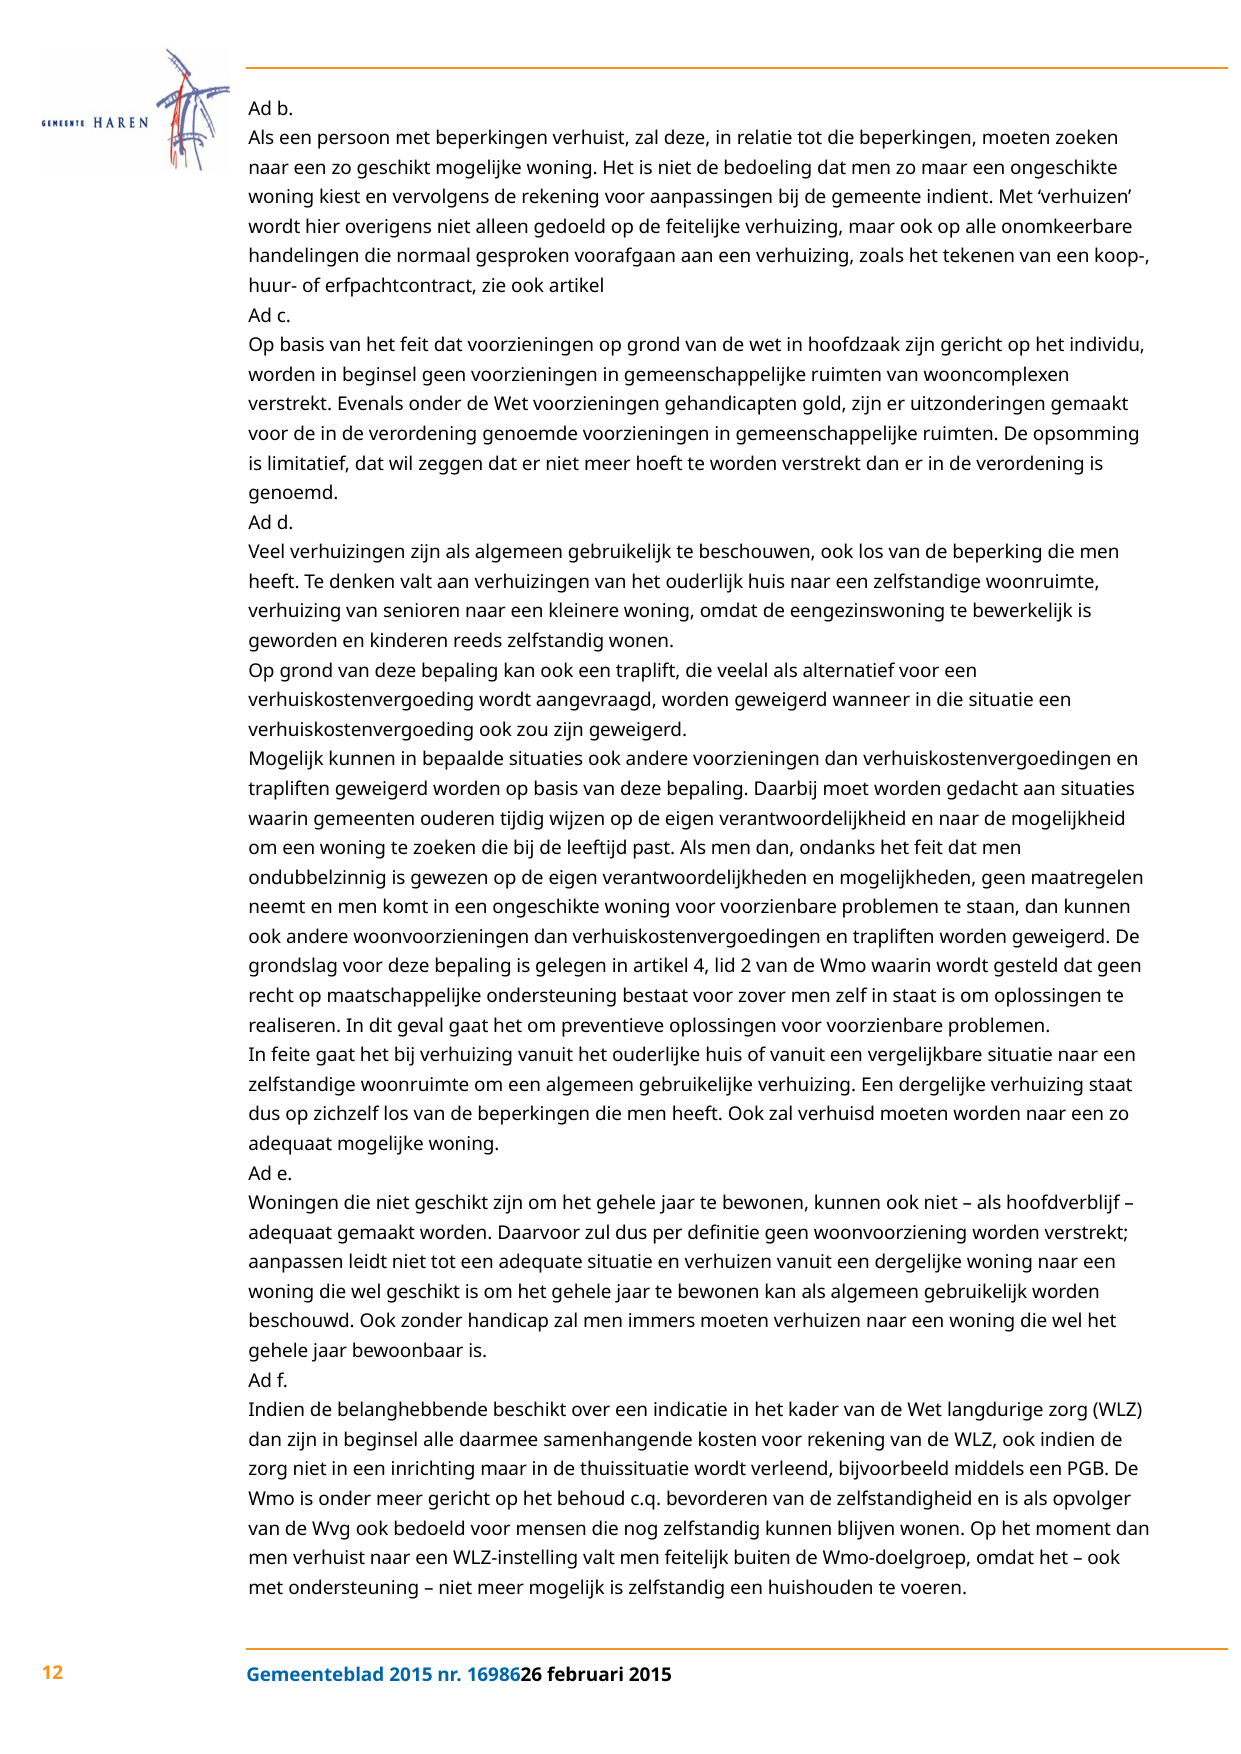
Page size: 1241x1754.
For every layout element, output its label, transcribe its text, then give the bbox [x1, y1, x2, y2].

text Veel verhuizingen zijn als algemeen gebruikelijk te beschouwen, ook los van de beperking die men heeft. Te denken valt aan verhuizingen van het ouderlijk huis naar een zelfstandige woonruimte, verhuizing van senioren naar een kleinere woning, omdat de eengezinswoning te bewerkelijk is geworden en kinderen reeds zelfstandig wonen. [248, 538, 1152, 653]
picture [41, 47, 231, 172]
text Als een persoon met beperkingen verhuist, zal deze, in relatie tot die beperkingen, moeten zoeken naar een zo geschikt mogelijke woning. Het is niet de bedoeling dat men zo maar een ongeschikte woning kiest en vervolgens de rekening voor aanpassingen bij de gemeente indient. Met ‘verhuizen’ wordt hier overigens niet alleen gedoeld op de feitelijke verhuizing, maar ook op alle onomkeerbare handelingen die normaal gesproken voorafgaan aan een verhuizing, zoals het tekenen van een koop-, huur- of erfpachtcontract, zie ook artikel [248, 124, 1152, 298]
text Ad f. [248, 1367, 1152, 1393]
text Ad c. [248, 302, 1152, 328]
text Op grond van deze bepaling kan ook een traplift, die veelal als alternatief voor een verhuiskostenvergoeding wordt aangevraagd, worden geweigerd wanneer in die situatie een verhuiskostenvergoeding ook zou zijn geweigerd. [248, 657, 1152, 742]
text Woningen die niet geschikt zijn om het gehele jaar te bewonen, kunnen ook niet – als hoofdverblijf – adequaat gemaakt worden. Daarvoor zul dus per definitie geen woonvoorziening worden verstrekt; aanpassen leidt niet tot een adequate situatie en verhuizen vanuit een dergelijke woning naar een woning die wel geschikt is om het gehele jaar te bewonen kan als algemeen gebruikelijk worden beschouwd. Ook zonder handicap zal men immers moeten verhuizen naar een woning die wel het gehele jaar bewoonbaar is. [248, 1189, 1152, 1363]
text Op basis van het feit dat voorzieningen op grond van de wet in hoofdzaak zijn gericht op het individu, worden in beginsel geen voorzieningen in gemeenschappelijke ruimten van wooncomplexen verstrekt. Evenals onder de Wet voorzieningen gehandicapten gold, zijn er uitzonderingen gemaakt voor de in de verordening genoemde voorzieningen in gemeenschappelijke ruimten. De opsomming is limitatief, dat wil zeggen dat er niet meer hoeft te worden verstrekt dan er in de verordening is genoemd. [248, 331, 1152, 505]
text Ad d. [248, 509, 1152, 535]
text Indien de belanghebbende beschikt over een indicatie in het kader van de Wet langdurige zorg (WLZ) dan zijn in beginsel alle daarmee samenhangende kosten voor rekening van de WLZ, ook indien de zorg niet in een inrichting maar in de thuissituatie wordt verleend, bijvoorbeeld middels een PGB. De Wmo is onder meer gericht op het behoud c.q. bevorderen van de zelfstandigheid en is als opvolger van de Wvg ook bedoeld voor mensen die nog zelfstandig kunnen blijven wonen. Op het moment dan men verhuist naar een WLZ-instelling valt men feitelijk buiten de Wmo-doelgroep, omdat het – ook met ondersteuning – niet meer mogelijk is zelfstandig een huishouden te voeren. [248, 1396, 1152, 1600]
text Mogelijk kunnen in bepaalde situaties ook andere voorzieningen dan verhuiskostenvergoedingen en trapliften geweigerd worden op basis van deze bepaling. Daarbij moet worden gedacht aan situaties waarin gemeenten ouderen tijdig wijzen op de eigen verantwoordelijkheid en naar de mogelijkheid om een woning te zoeken die bij de leeftijd past. Als men dan, ondanks het feit dat men ondubbelzinnig is gewezen op de eigen verantwoordelijkheden en mogelijkheden, geen maatregelen neemt en men komt in een ongeschikte woning voor voorzienbare problemen te staan, dan kunnen ook andere woonvoorzieningen dan verhuiskostenvergoedingen en trapliften worden geweigerd. De grondslag voor deze bepaling is gelegen in artikel 4, lid 2 van de Wmo waarin wordt gesteld dat geen recht op maatschappelijke ondersteuning bestaat voor zover men zelf in staat is om oplossingen te realiseren. In dit geval gaat het om preventieve oplossingen voor voorzienbare problemen. [248, 746, 1152, 1038]
text Ad e. [248, 1160, 1152, 1186]
text In feite gaat het bij verhuizing vanuit het ouderlijke huis of vanuit een vergelijkbare situatie naar een zelfstandige woonruimte om een algemeen gebruikelijke verhuizing. Een dergelijke verhuizing staat dus op zichzelf los van de beperkingen die men heeft. Ook zal verhuisd moeten worden naar een zo adequaat mogelijke woning. [248, 1041, 1152, 1156]
text Ad b. [248, 95, 1152, 121]
